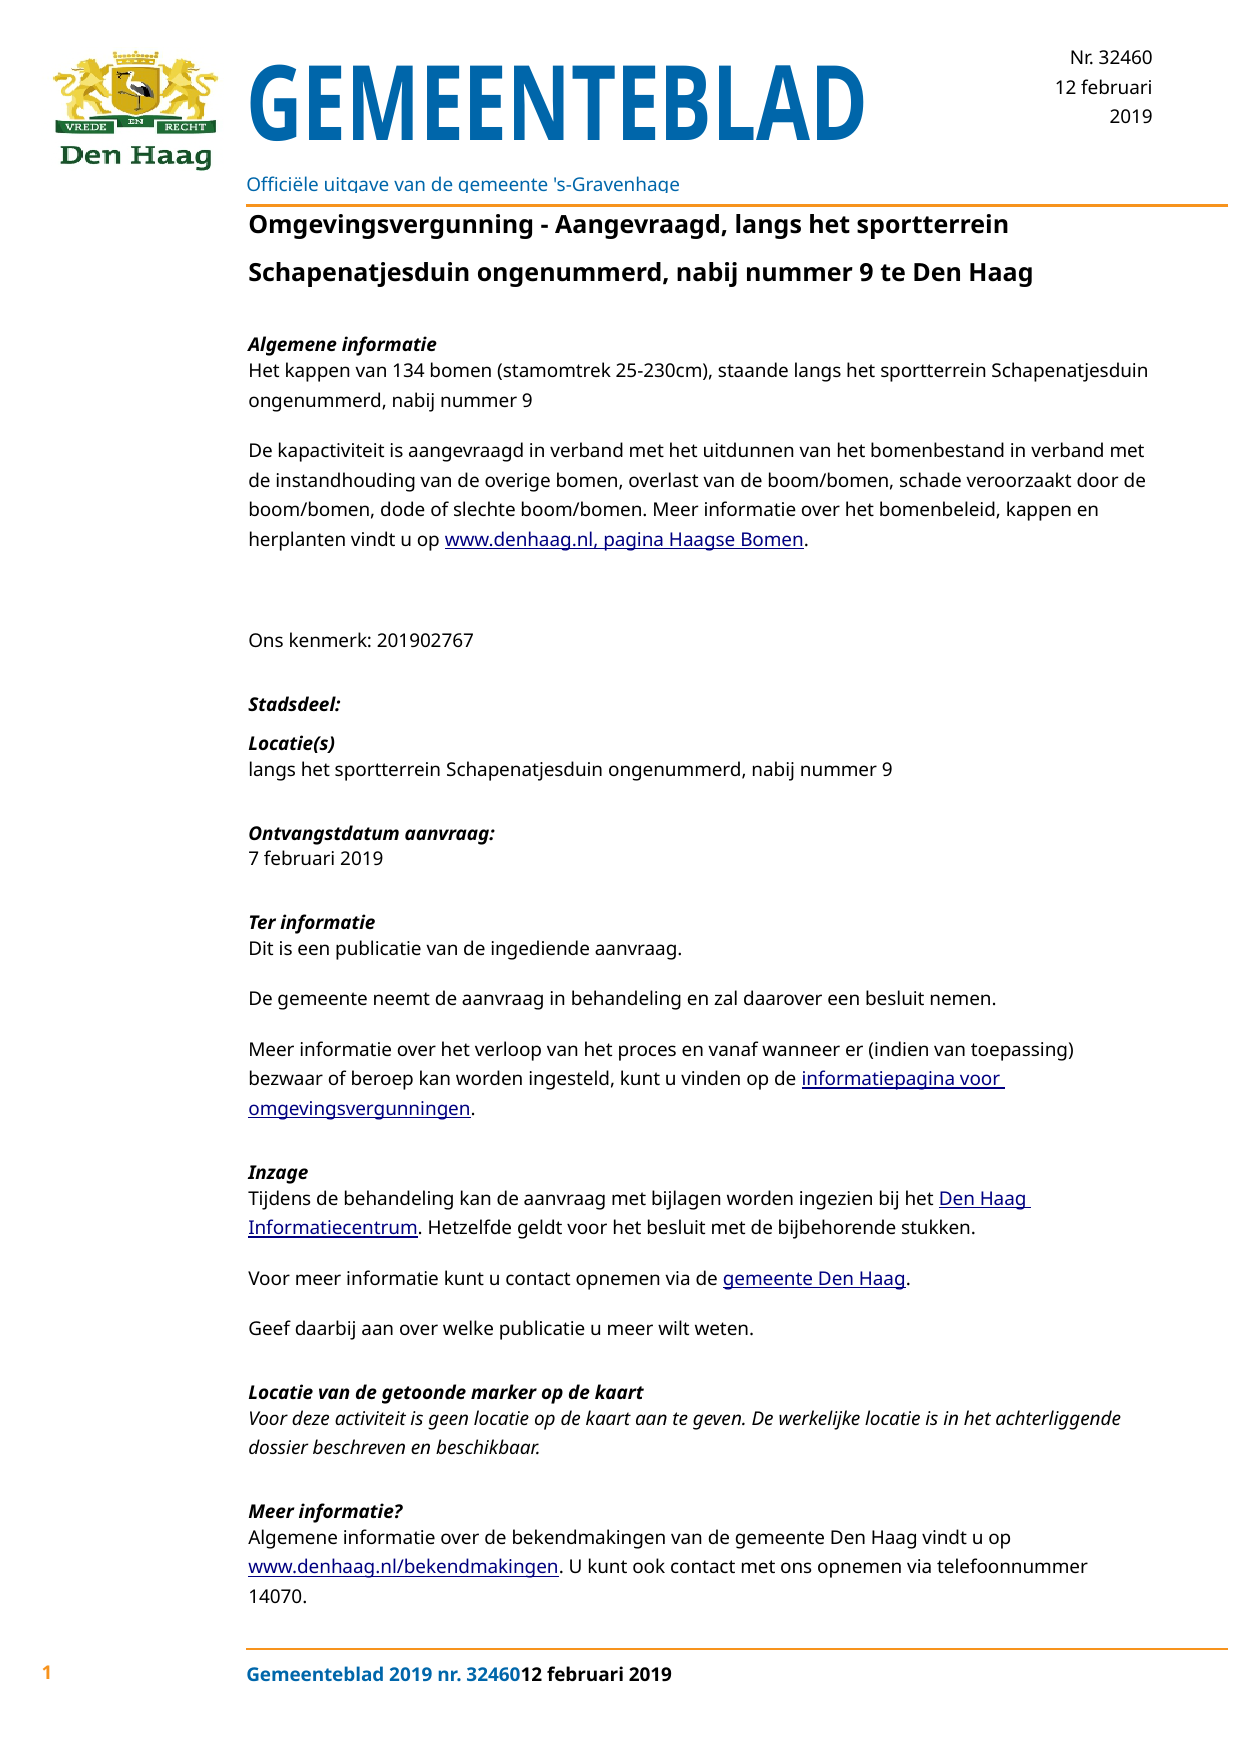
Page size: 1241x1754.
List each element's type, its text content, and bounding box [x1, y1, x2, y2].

text Ontvangstdatum aanvraag: [248, 820, 1152, 845]
text 7 februari 2019 [248, 845, 1152, 871]
text Algemene informatie [248, 331, 1152, 357]
text Meer informatie over het verloop van het proces en vanaf wanneer er (indien van toepassing) bezwaar of beroep kan worden ingesteld, kunt u vinden op de informatiepagina voor omgevingsvergunningen. [248, 1036, 1152, 1121]
text De gemeente neemt de aanvraag in behandeling en zal daarover een besluit nemen. [248, 986, 1152, 1011]
text Ons kenmerk: 201902767 [248, 627, 1152, 652]
text Voor deze activiteit is geen locatie op de kaart aan te geven. De werkelijke locatie is in het achterliggende dossier beschreven en beschikbaar. [248, 1405, 1152, 1460]
text Het kappen van 134 bomen (stamomtrek 25-230cm), staande langs het sportterrein Schapenatjesduin ongenummerd, nabij nummer 9 [248, 357, 1152, 412]
text Dit is een publicatie van de ingediende aanvraag. [248, 935, 1152, 961]
text Inzage [248, 1159, 1152, 1185]
text Ter informatie [248, 909, 1152, 935]
text Locatie van de getoonde marker op de kaart [248, 1379, 1152, 1405]
text Meer informatie? [248, 1498, 1152, 1524]
text langs het sportterrein Schapenatjesduin ongenummerd, nabij nummer 9 [248, 756, 1152, 781]
text Geef daarbij aan over welke publicatie u meer wilt weten. [248, 1315, 1152, 1341]
text Voor meer informatie kunt u contact opnemen via de gemeente Den Haag. [248, 1265, 1152, 1291]
text Stadsdeel: [248, 691, 1152, 716]
text Omgevingsvergunning - Aangevraagd, langs het sportterrein Schapenatjesduin ongenummerd, nabij nummer 9 te Den Haag [248, 207, 1152, 288]
text Locatie(s) [248, 730, 1152, 756]
text De kapactiviteit is aangevraagd in verband met het uitdunnen van het bomenbestand in verband met de instandhouding van de overige bomen, overlast van de boom/bomen, schade veroorzaakt door de boom/bomen, dode of slechte boom/bomen. Meer informatie over het bomenbeleid, kappen en herplanten vindt u op www.denhaag.nl, pagina Haagse Bomen. [248, 437, 1152, 552]
text Tijdens de behandeling kan de aanvraag met bijlagen worden ingezien bij het Den Haag Informatiecentrum. Hetzelfde geldt voor het besluit met de bijbehorende stukken. [248, 1185, 1152, 1240]
picture [41, 47, 231, 172]
text Algemene informatie over de bekendmakingen van de gemeente Den Haag vindt u op www.denhaag.nl/bekendmakingen. U kunt ook contact met ons opnemen via telefoonnummer 14070. [248, 1524, 1152, 1609]
